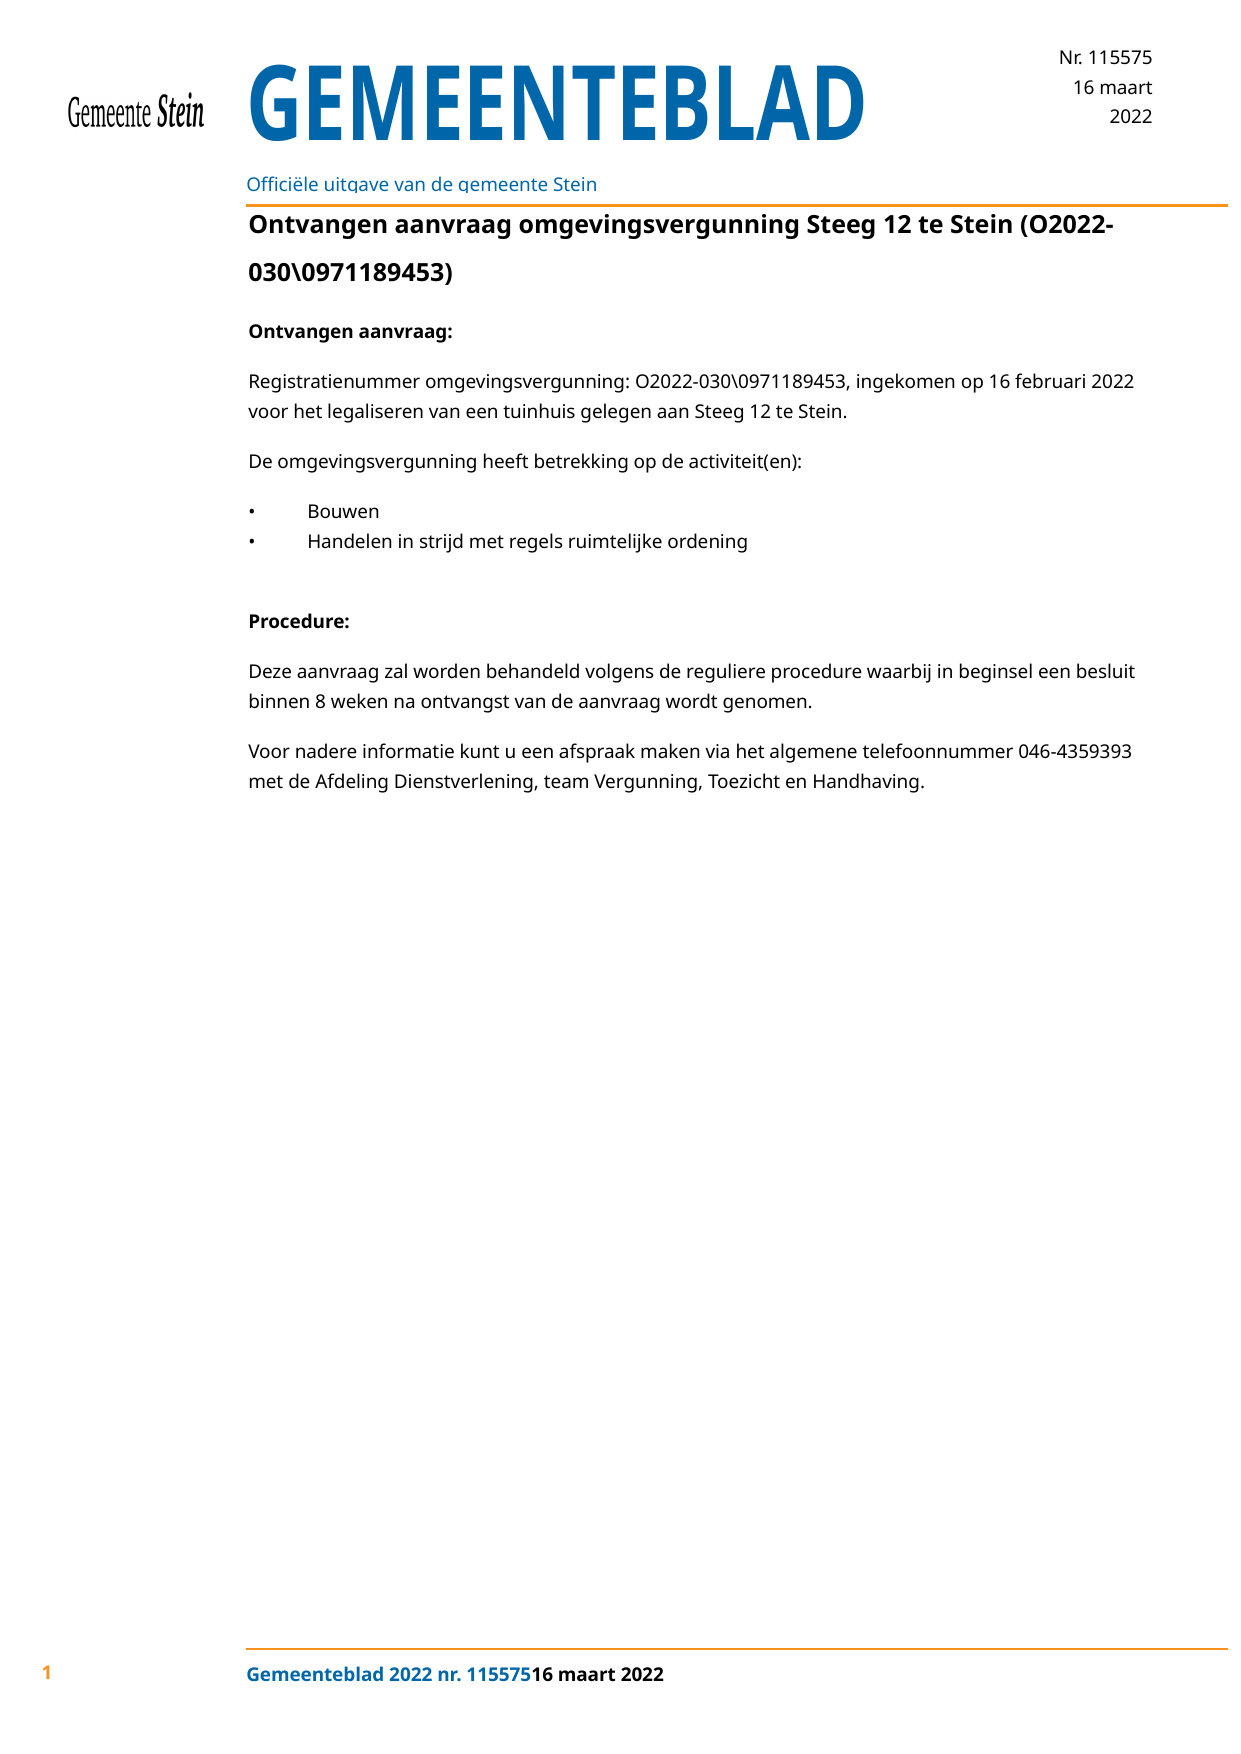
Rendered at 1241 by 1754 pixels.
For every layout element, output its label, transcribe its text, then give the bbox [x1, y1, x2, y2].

text Procedure: [248, 608, 1152, 634]
text De omgevingsvergunning heeft betrekking op de activiteit(en): [248, 448, 1152, 474]
text Voor nadere informatie kunt u een afspraak maken via het algemene telefoonnummer 046-4359393 met de Afdeling Dienstverlening, team Vergunning, Toezicht en Handhaving. [248, 739, 1152, 794]
list Handelen in strijd met regels ruimtelijke ordening [248, 528, 1152, 554]
picture [41, 47, 231, 172]
text Deze aanvraag zal worden behandeld volgens de reguliere procedure waarbij in beginsel een besluit binnen 8 weken na ontvangst van de aanvraag wordt genomen. [248, 659, 1152, 714]
list Bouwen [248, 499, 1152, 524]
text Registratienummer omgevingsvergunning: O2022-030\0971189453, ingekomen op 16 februari 2022 voor het legaliseren van een tuinhuis gelegen aan Steeg 12 te Stein. [248, 368, 1152, 424]
text Ontvangen aanvraag: [248, 318, 1152, 344]
text Ontvangen aanvraag omgevingsvergunning Steeg 12 te Stein (O2022-030\0971189453) [248, 207, 1152, 288]
